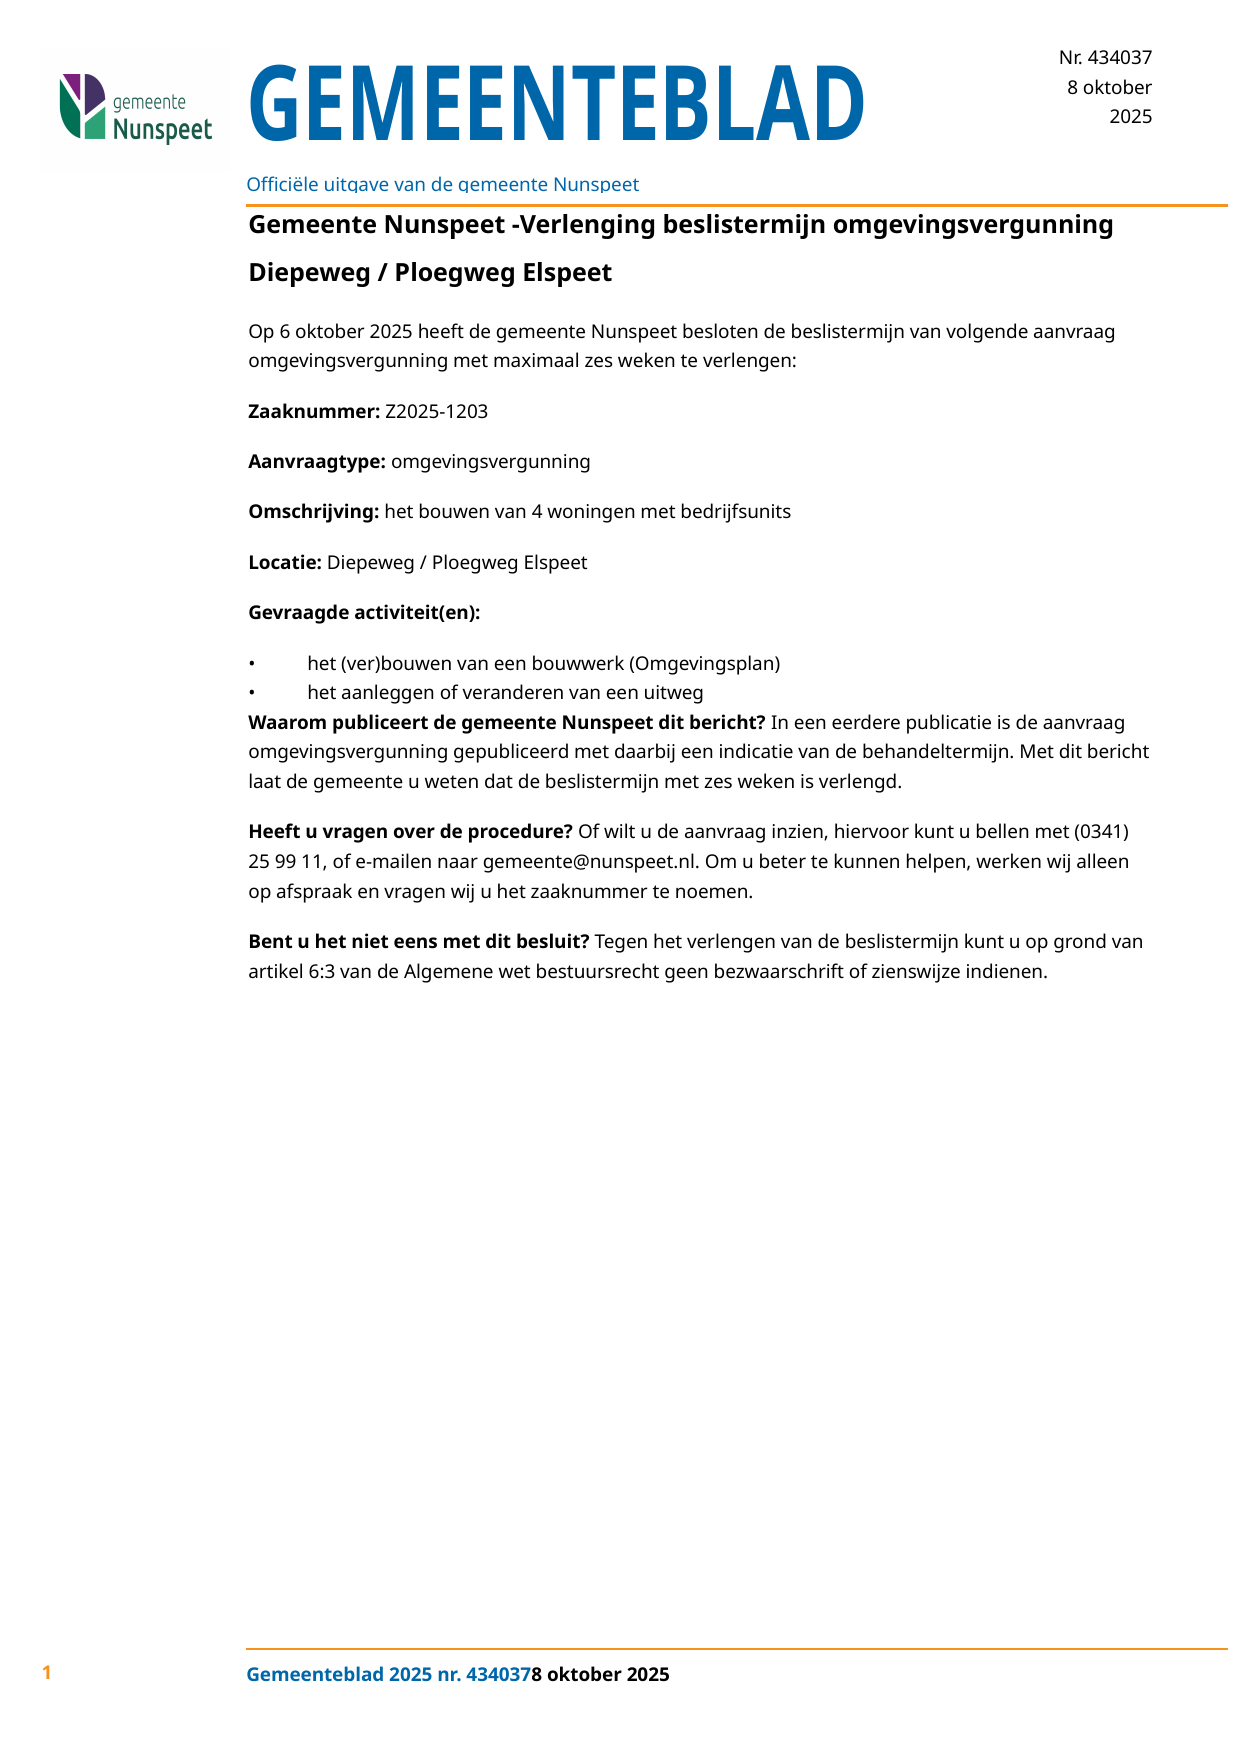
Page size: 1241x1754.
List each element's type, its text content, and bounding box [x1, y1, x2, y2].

text Gemeente Nunspeet -Verlenging beslistermijn omgevingsvergunning Diepeweg / Ploegweg Elspeet [248, 207, 1152, 288]
list het aanleggen of veranderen van een uitweg [248, 679, 1152, 705]
text Op 6 oktober 2025 heeft de gemeente Nunspeet besloten de beslistermijn van volgende aanvraag omgevingsvergunning met maximaal zes weken te verlengen: [248, 318, 1152, 373]
text Waarom publiceert de gemeente Nunspeet dit bericht? In een eerdere publicatie is de aanvraag omgevingsvergunning gepubliceerd met daarbij een indicatie van de behandeltermijn. Met dit bericht laat de gemeente u weten dat de beslistermijn met zes weken is verlengd. [248, 709, 1152, 794]
picture [41, 47, 231, 172]
text Gevraagde activiteit(en): [248, 599, 1152, 625]
text Bent u het niet eens met dit besluit? Tegen het verlengen van de beslistermijn kunt u op grond van artikel 6:3 van de Algemene wet bestuursrecht geen bezwaarschrift of zienswijze indienen. [248, 928, 1152, 984]
text Locatie: Diepeweg / Ploegweg Elspeet [248, 549, 1152, 575]
text Aanvraagtype: omgevingsvergunning [248, 448, 1152, 474]
list het (ver)bouwen van een bouwwerk (Omgevingsplan) [248, 650, 1152, 676]
text Omschrijving: het bouwen van 4 woningen met bedrijfsunits [248, 499, 1152, 524]
text Zaaknummer: Z2025-1203 [248, 398, 1152, 424]
text Heeft u vragen over de procedure? Of wilt u de aanvraag inzien, hiervoor kunt u bellen met (0341) 25 99 11, of e-mailen naar gemeente@nunspeet.nl. Om u beter te kunnen helpen, werken wij alleen op afspraak en vragen wij u het zaaknummer te noemen. [248, 819, 1152, 904]
